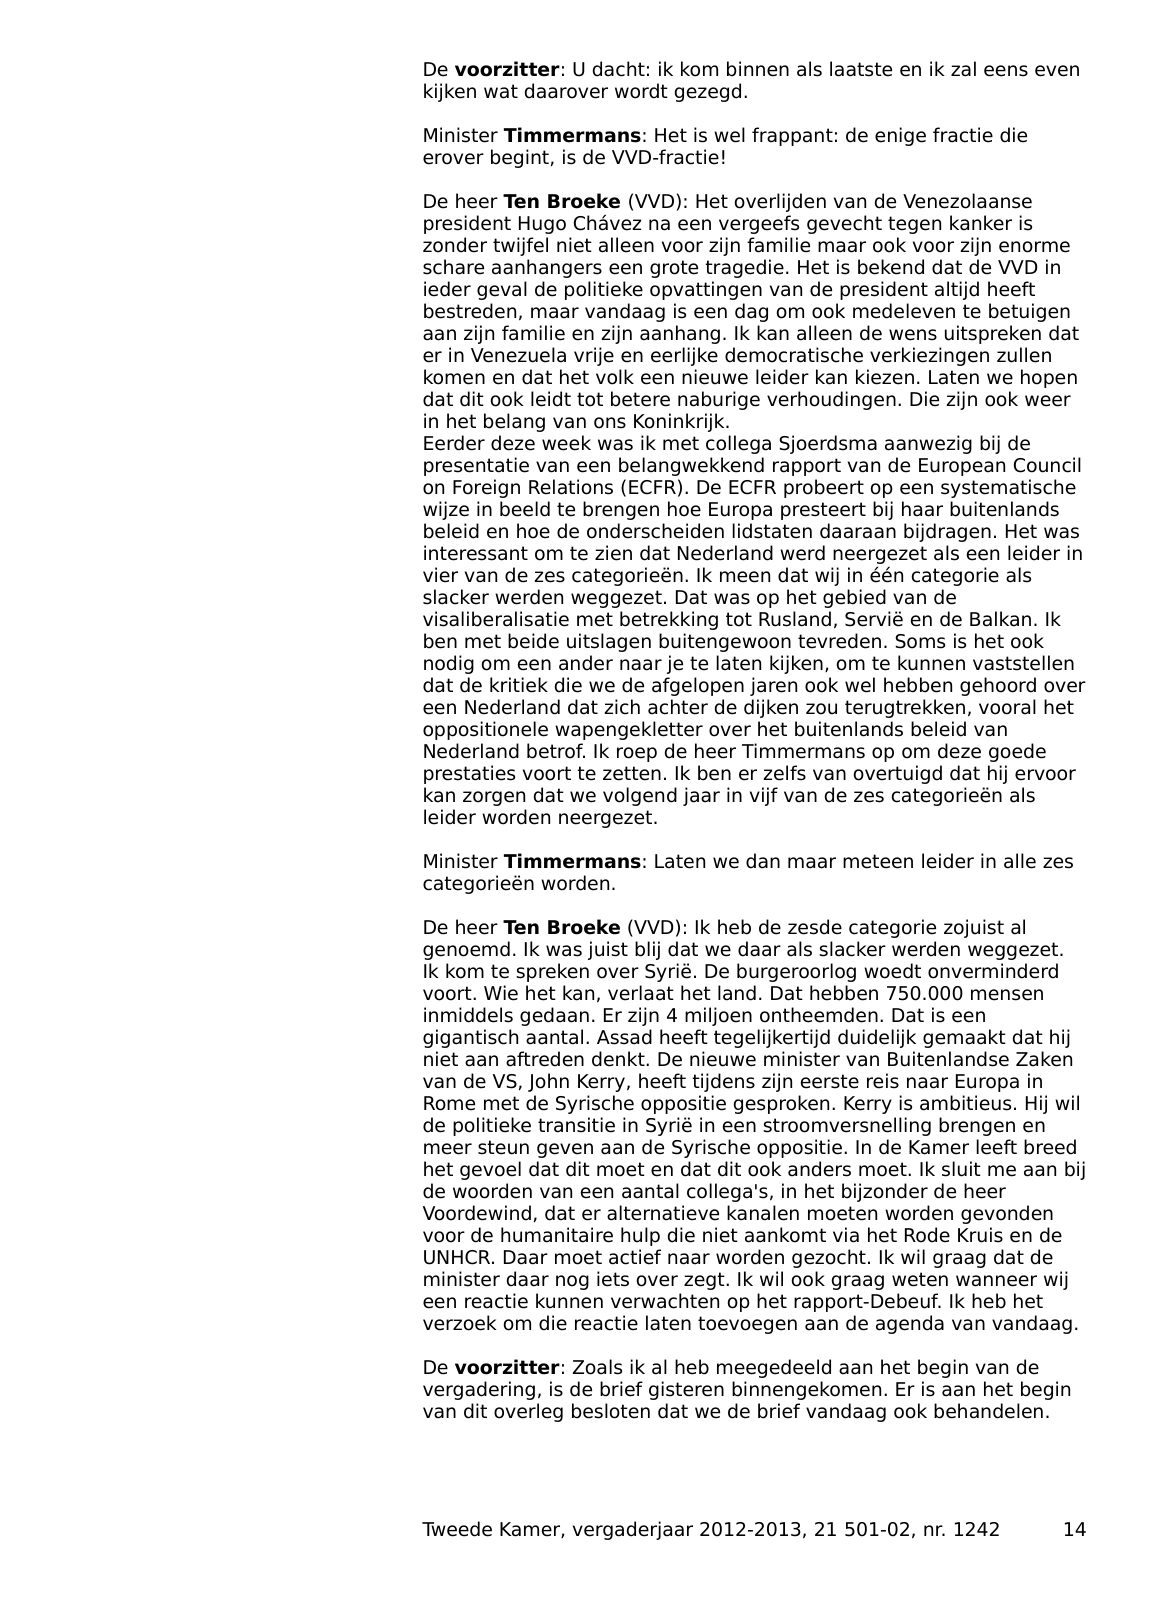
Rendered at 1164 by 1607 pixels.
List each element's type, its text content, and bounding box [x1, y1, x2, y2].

text Eerder deze week was ik met collega Sjoerdsma aanwezig bij de presentatie van een belangwekkend rapport van de European Council on Foreign Relations (ECFR). De ECFR probeert op een systematische wijze in beeld te brengen hoe Europa presteert bij haar buitenlands beleid en hoe de onderscheiden lidstaten daaraan bijdragen. Het was interessant om te zien dat Nederland werd neergezet als een leider in vier van de zes categorieën. Ik meen dat wij in één categorie als slacker werden weggezet. Dat was op het gebied van de visaliberalisatie met betrekking tot Rusland, Servië en de Balkan. Ik ben met beide uitslagen buitengewoon tevreden. Soms is het ook nodig om een ander naar je te laten kijken, om te kunnen vaststellen dat de kritiek die we de afgelopen jaren ook wel hebben gehoord over een Nederland dat zich achter de dijken zou terugtrekken, vooral het oppositionele wapengekletter over het buitenlands beleid van Nederland betrof. Ik roep de heer Timmermans op om deze goede prestaties voort te zetten. Ik ben er zelfs van overtuigd dat hij ervoor kan zorgen dat we volgend jaar in vijf van de zes categorieën als leider worden neergezet. [422, 433, 1087, 829]
text De heer Ten Broeke (VVD): Het overlijden van de Venezolaanse president Hugo Chávez na een vergeefs gevecht tegen kanker is zonder twijfel niet alleen voor zijn familie maar ook voor zijn enorme schare aanhangers een grote tragedie. Het is bekend dat de VVD in ieder geval de politieke opvattingen van de president altijd heeft bestreden, maar vandaag is een dag om ook medeleven te betuigen aan zijn familie en zijn aanhang. Ik kan alleen de wens uitspreken dat er in Venezuela vrije en eerlijke democratische verkiezingen zullen komen en dat het volk een nieuwe leider kan kiezen. Laten we hopen dat dit ook leidt tot betere naburige verhoudingen. Die zijn ook weer in het belang van ons Koninkrijk. [422, 191, 1087, 433]
text De voorzitter: U dacht: ik kom binnen als laatste en ik zal eens even kijken wat daarover wordt gezegd. [422, 59, 1087, 103]
text Ik kom te spreken over Syrië. De burgeroorlog woedt onverminderd voort. Wie het kan, verlaat het land. Dat hebben 750.000 mensen inmiddels gedaan. Er zijn 4 miljoen ontheemden. Dat is een gigantisch aantal. Assad heeft tegelijkertijd duidelijk gemaakt dat hij niet aan aftreden denkt. De nieuwe minister van Buitenlandse Zaken van de VS, John Kerry, heeft tijdens zijn eerste reis naar Europa in Rome met de Syrische oppositie gesproken. Kerry is ambitieus. Hij wil de politieke transitie in Syrië in een stroomversnelling brengen en meer steun geven aan de Syrische oppositie. In de Kamer leeft breed het gevoel dat dit moet en dat dit ook anders moet. Ik sluit me aan bij de woorden van een aantal collega's, in het bijzonder de heer Voordewind, dat er alternatieve kanalen moeten worden gevonden voor de humanitaire hulp die niet aankomt via het Rode Kruis en de UNHCR. Daar moet actief naar worden gezocht. Ik wil graag dat de minister daar nog iets over zegt. Ik wil ook graag weten wanneer wij een reactie kunnen verwachten op het rapport-Debeuf. Ik heb het verzoek om die reactie laten toevoegen aan de agenda van vandaag. [422, 961, 1087, 1335]
text Minister Timmermans: Het is wel frappant: de enige fractie die erover begint, is de VVD-fractie! [422, 125, 1087, 169]
text Minister Timmermans: Laten we dan maar meteen leider in alle zes categorieën worden. [422, 851, 1087, 895]
text De voorzitter: Zoals ik al heb meegedeeld aan het begin van de vergadering, is de brief gisteren binnengekomen. Er is aan het begin van dit overleg besloten dat we de brief vandaag ook behandelen. [422, 1357, 1087, 1423]
text De heer Ten Broeke (VVD): Ik heb de zesde categorie zojuist al genoemd. Ik was juist blij dat we daar als slacker werden weggezet. [422, 917, 1087, 961]
